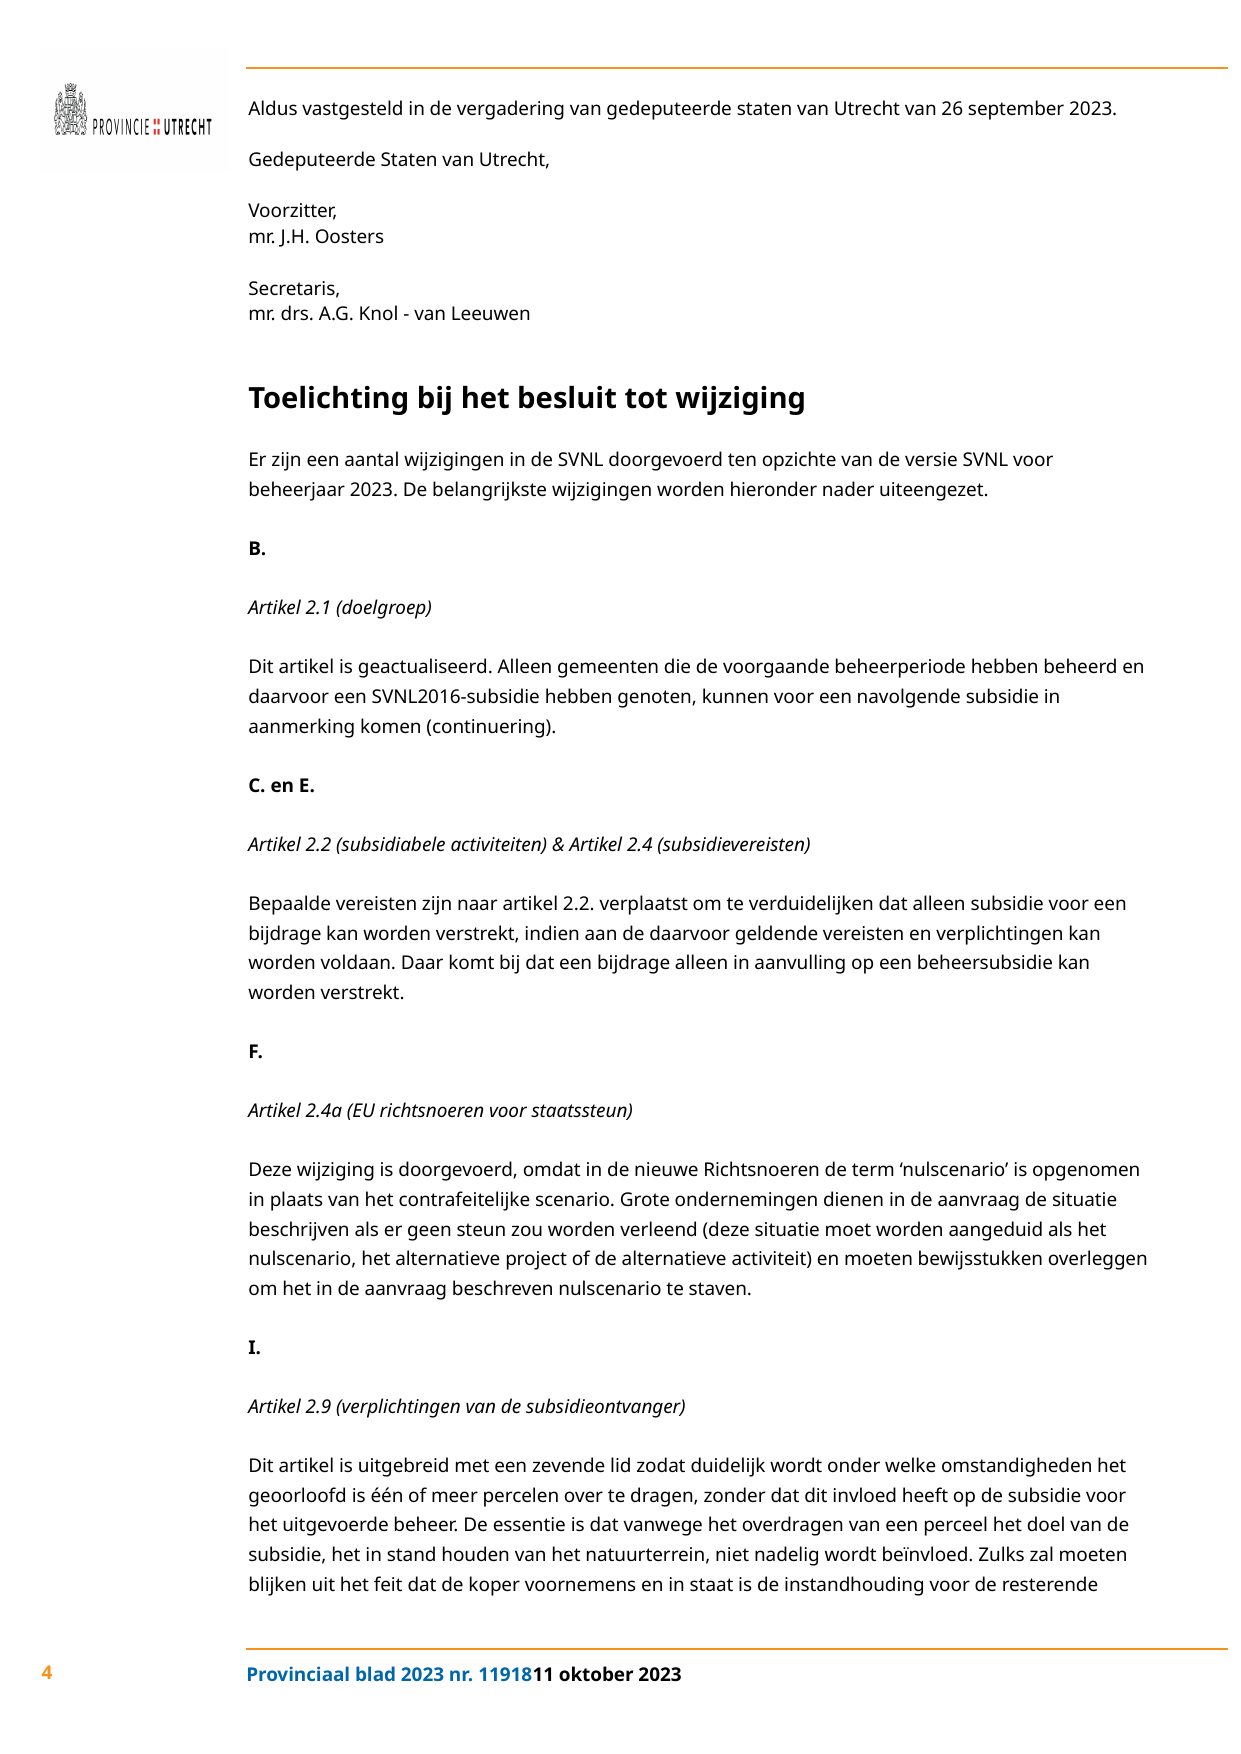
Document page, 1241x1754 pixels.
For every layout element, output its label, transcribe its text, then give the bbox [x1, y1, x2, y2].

text Toelichting bij het besluit tot wijziging [248, 378, 1152, 417]
text Artikel 2.9 (verplichtingen van de subsidieontvanger) [248, 1393, 1152, 1419]
text Gedeputeerde Staten van Utrecht, [248, 146, 1152, 172]
text B. [248, 535, 1152, 561]
text I. [248, 1334, 1152, 1360]
text Voorzitter, [248, 198, 1152, 223]
text Secretaris, [248, 275, 1152, 301]
picture [41, 47, 231, 172]
text C. en E. [248, 772, 1152, 798]
text Artikel 2.4a (EU richtsnoeren voor staatssteun) [248, 1097, 1152, 1123]
text Dit artikel is geactualiseerd. Alleen gemeenten die de voorgaande beheerperiode hebben beheerd en daarvoor een SVNL2016-subsidie hebben genoten, kunnen voor een navolgende subsidie in aanmerking komen (continuering). [248, 654, 1152, 739]
text Dit artikel is uitgebreid met een zevende lid zodat duidelijk wordt onder welke omstandigheden het geoorloofd is één of meer percelen over te dragen, zonder dat dit invloed heeft op de subsidie voor het uitgevoerde beheer. De essentie is dat vanwege het overdragen van een perceel het doel van de subsidie, het in stand houden van het natuurterrein, niet nadelig wordt beïnvloed. Zulks zal moeten blijken uit het feit dat de koper voornemens en in staat is de instandhouding voor de resterende [248, 1452, 1152, 1597]
text Deze wijziging is doorgevoerd, omdat in de nieuwe Richtsnoeren de term ‘nulscenario’ is opgenomen in plaats van het contrafeitelijke scenario. Grote ondernemingen dienen in de aanvraag de situatie beschrijven als er geen steun zou worden verleend (deze situatie moet worden aangeduid als het nulscenario, het alternatieve project of de alternatieve activiteit) en moeten bewijsstukken overleggen om het in de aanvraag beschreven nulscenario te staven. [248, 1157, 1152, 1301]
text Er zijn een aantal wijzigingen in de SVNL doorgevoerd ten opzichte van de versie SVNL voor beheerjaar 2023. De belangrijkste wijzigingen worden hieronder nader uiteengezet. [248, 447, 1152, 502]
text mr. drs. A.G. Knol - van Leeuwen [248, 301, 1152, 326]
text F. [248, 1038, 1152, 1064]
text Bepaalde vereisten zijn naar artikel 2.2. verplaatst om te verduidelijken dat alleen subsidie voor een bijdrage kan worden verstrekt, indien aan de daarvoor geldende vereisten en verplichtingen kan worden voldaan. Daar komt bij dat een bijdrage alleen in aanvulling op een beheersubsidie kan worden verstrekt. [248, 890, 1152, 1005]
text Artikel 2.1 (doelgroep) [248, 594, 1152, 620]
text mr. J.H. Oosters [248, 223, 1152, 249]
text Artikel 2.2 (subsidiabele activiteiten) & Artikel 2.4 (subsidievereisten) [248, 831, 1152, 857]
text Aldus vastgesteld in de vergadering van gedeputeerde staten van Utrecht van 26 september 2023. [248, 95, 1152, 121]
